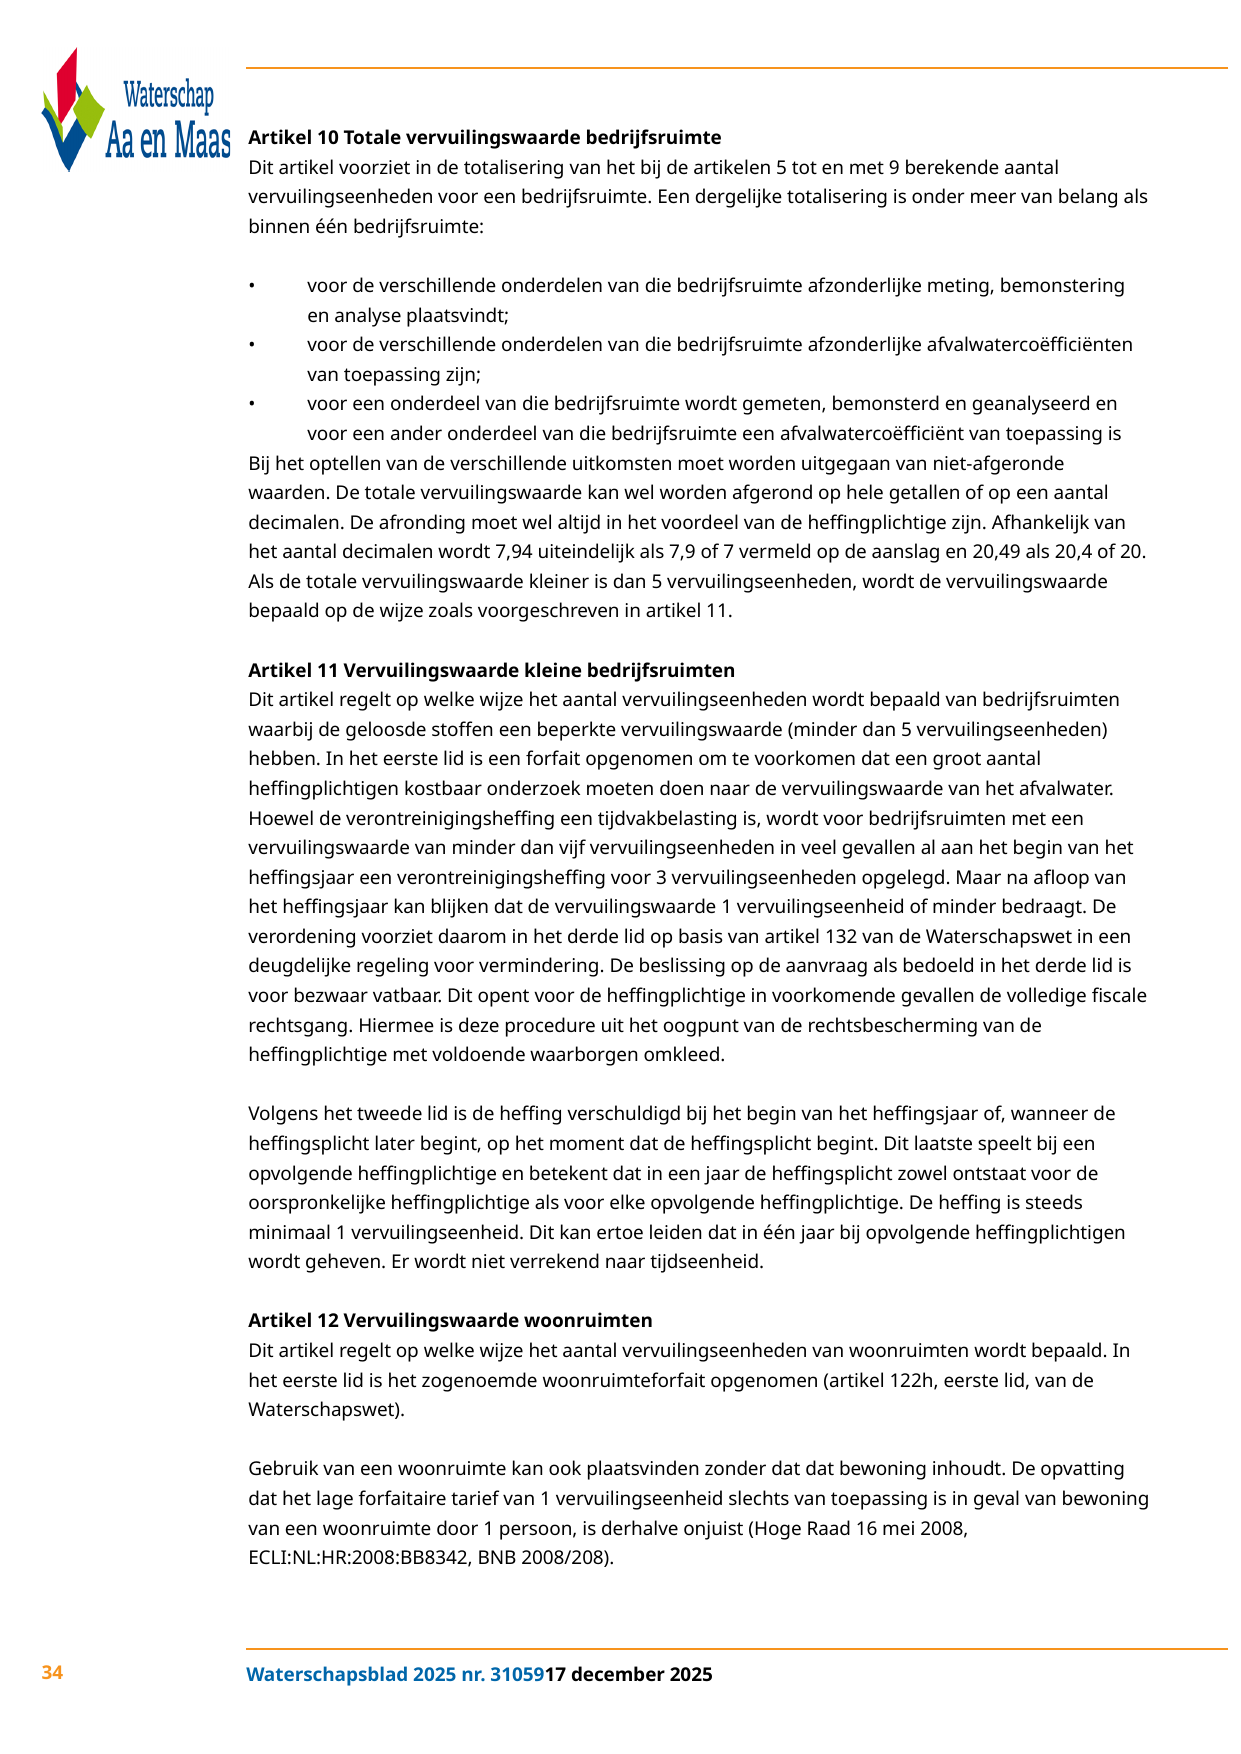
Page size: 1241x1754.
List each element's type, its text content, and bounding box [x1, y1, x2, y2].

text Dit artikel regelt op welke wijze het aantal vervuilingseenheden wordt bepaald van bedrijfsruimten waarbij de geloosde stoffen een beperkte vervuilingswaarde (minder dan 5 vervuilingseenheden) hebben. In het eerste lid is een forfait opgenomen om te voorkomen dat een groot aantal heffingplichtigen kostbaar onderzoek moeten doen naar de vervuilingswaarde van het afvalwater. [248, 686, 1152, 801]
text Bij het optellen van de verschillende uitkomsten moet worden uitgegaan van niet-afgeronde waarden. De totale vervuilingswaarde kan wel worden afgerond op hele getallen of op een aantal decimalen. De afronding moet wel altijd in het voordeel van de heffingplichtige zijn. Afhankelijk van het aantal decimalen wordt 7,94 uiteindelijk als 7,9 of 7 vermeld op de aanslag en 20,49 als 20,4 of 20. [248, 450, 1152, 564]
text Hoewel de verontreinigingsheffing een tijdvakbelasting is, wordt voor bedrijfsruimten met een vervuilingswaarde van minder dan vijf vervuilingseenheden in veel gevallen al aan het begin van het heffingsjaar een verontreinigingsheffing voor 3 vervuilingseenheden opgelegd. Maar na afloop van het heffingsjaar kan blijken dat de vervuilingswaarde 1 vervuilingseenheid of minder bedraagt. De verordening voorziet daarom in het derde lid op basis van artikel 132 van de Waterschapswet in een deugdelijke regeling voor vermindering. De beslissing op de aanvraag als bedoeld in het derde lid is voor bezwaar vatbaar. Dit opent voor de heffingplichtige in voorkomende gevallen de volledige fiscale rechtsgang. Hiermee is deze procedure uit het oogpunt van de rechtsbescherming van de heffingplichtige met voldoende waarborgen omkleed. [248, 805, 1152, 1067]
text Artikel 12 Vervuilingswaarde woonruimten [248, 1308, 1152, 1333]
list voor de verschillende onderdelen van die bedrijfsruimte afzonderlijke meting, bemonstering en analyse plaatsvindt; [248, 272, 1152, 328]
list voor de verschillende onderdelen van die bedrijfsruimte afzonderlijke afvalwatercoëfficiënten van toepassing zijn; [248, 331, 1152, 387]
text Artikel 10 Totale vervuilingswaarde bedrijfsruimte [248, 124, 1152, 150]
picture [41, 47, 231, 172]
text Als de totale vervuilingswaarde kleiner is dan 5 vervuilingseenheden, wordt de vervuilingswaarde bepaald op de wijze zoals voorgeschreven in artikel 11. [248, 568, 1152, 623]
list voor een onderdeel van die bedrijfsruimte wordt gemeten, bemonsterd en geanalyseerd en voor een ander onderdeel van die bedrijfsruimte een afvalwatercoëfficiënt van toepassing is [248, 391, 1152, 446]
text Dit artikel voorziet in de totalisering van het bij de artikelen 5 tot en met 9 berekende aantal vervuilingseenheden voor een bedrijfsruimte. Een dergelijke totalisering is onder meer van belang als binnen één bedrijfsruimte: [248, 154, 1152, 239]
text Dit artikel regelt op welke wijze het aantal vervuilingseenheden van woonruimten wordt bepaald. In het eerste lid is het zogenoemde woonruimteforfait opgenomen (artikel 122h, eerste lid, van de Waterschapswet). [248, 1337, 1152, 1422]
text Gebruik van een woonruimte kan ook plaatsvinden zonder dat dat bewoning inhoudt. De opvatting dat het lage forfaitaire tarief van 1 vervuilingseenheid slechts van toepassing is in geval van bewoning van een woonruimte door 1 persoon, is derhalve onjuist (Hoge Raad 16 mei 2008, ECLI:NL:HR:2008:BB8342, BNB 2008/208). [248, 1456, 1152, 1570]
text Volgens het tweede lid is de heffing verschuldigd bij het begin van het heffingsjaar of, wanneer de heffingsplicht later begint, op het moment dat de heffingsplicht begint. Dit laatste speelt bij een opvolgende heffingplichtige en betekent dat in een jaar de heffingsplicht zowel ontstaat voor de oorspronkelijke heffingplichtige als voor elke opvolgende heffingplichtige. De heffing is steeds minimaal 1 vervuilingseenheid. Dit kan ertoe leiden dat in één jaar bij opvolgende heffingplichtigen wordt geheven. Er wordt niet verrekend naar tijdseenheid. [248, 1101, 1152, 1274]
text Artikel 11 Vervuilingswaarde kleine bedrijfsruimten [248, 657, 1152, 683]
